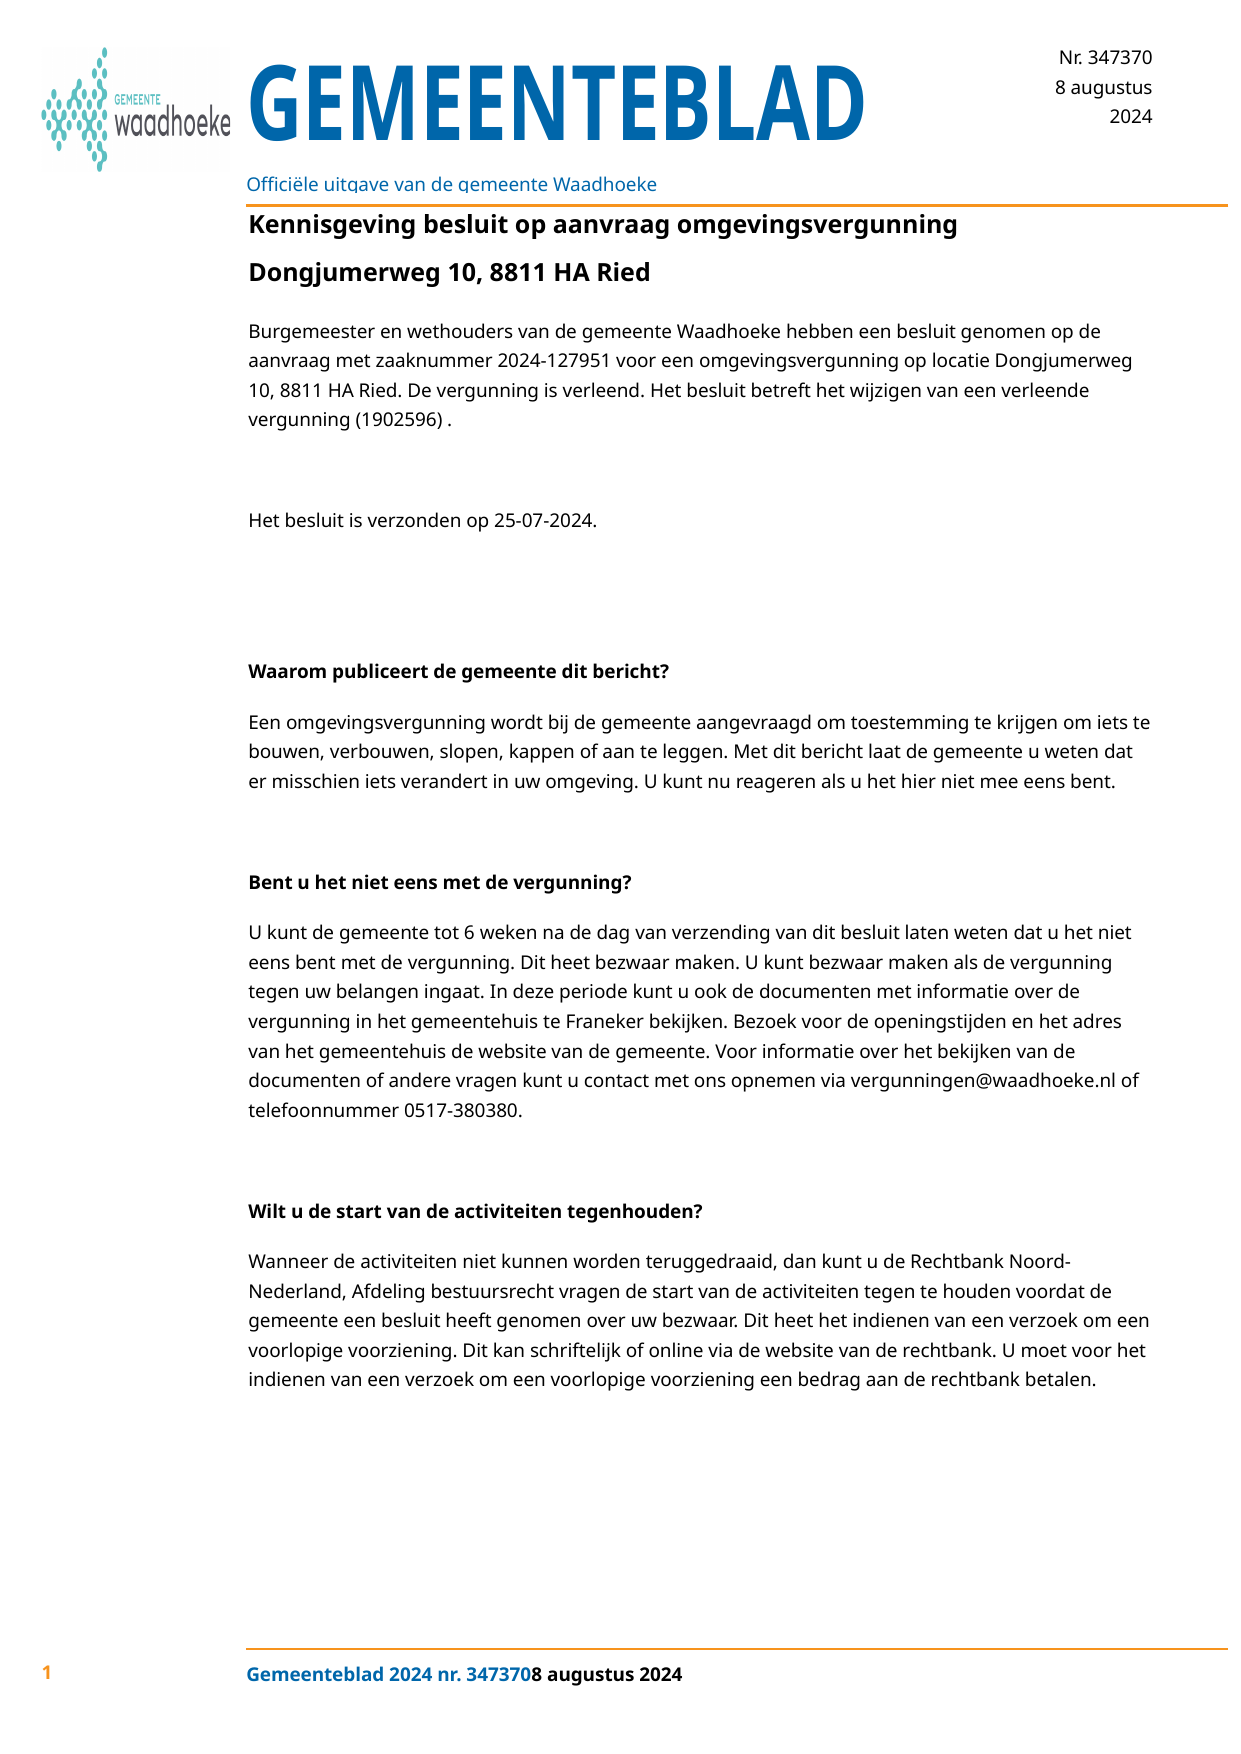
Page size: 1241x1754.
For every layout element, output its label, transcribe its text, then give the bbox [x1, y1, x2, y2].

text U kunt de gemeente tot 6 weken na de dag van verzending van dit besluit laten weten dat u het niet eens bent met de vergunning. Dit heet bezwaar maken. U kunt bezwaar maken als de vergunning tegen uw belangen ingaat. In deze periode kunt u ook de documenten met informatie over de vergunning in het gemeentehuis te Franeker bekijken. Bezoek voor de openingstijden en het adres van het gemeentehuis de website van de gemeente. Voor informatie over het bekijken van de documenten of andere vragen kunt u contact met ons opnemen via vergunningen@waadhoeke.nl of telefoonnummer 0517-380380. [248, 919, 1152, 1123]
text Burgemeester en wethouders van de gemeente Waadhoeke hebben een besluit genomen op de aanvraag met zaaknummer 2024-127951 voor een omgevingsvergunning op locatie Dongjumerweg 10, 8811 HA Ried. De vergunning is verleend. Het besluit betreft het wijzigen van een verleende vergunning (1902596) . [248, 318, 1152, 432]
text Een omgevingsvergunning wordt bij de gemeente aangevraagd om toestemming te krijgen om iets te bouwen, verbouwen, slopen, kappen of aan te leggen. Met dit bericht laat de gemeente u weten dat er misschien iets verandert in uw omgeving. U kunt nu reageren als u het hier niet mee eens bent. [248, 709, 1152, 794]
text Wilt u de start van de activiteiten tegenhouden? [248, 1198, 1152, 1224]
text Wanneer de activiteiten niet kunnen worden teruggedraaid, dan kunt u de Rechtbank Noord-Nederland, Afdeling bestuursrecht vragen de start van de activiteiten tegen te houden voordat de gemeente een besluit heeft genomen over uw bezwaar. Dit heet het indienen van een verzoek om een voorlopige voorziening. Dit kan schriftelijk of online via de website van de rechtbank. U moet voor het indienen van een verzoek om een voorlopige voorziening een bedrag aan de rechtbank betalen. [248, 1248, 1152, 1392]
text Kennisgeving besluit op aanvraag omgevingsvergunning Dongjumerweg 10, 8811 HA Ried [248, 207, 1152, 288]
picture [41, 47, 231, 172]
text Bent u het niet eens met de vergunning? [248, 869, 1152, 895]
text Waarom publiceert de gemeente dit bericht? [248, 659, 1152, 684]
text Het besluit is verzonden op 25-07-2024. [248, 507, 1152, 533]
